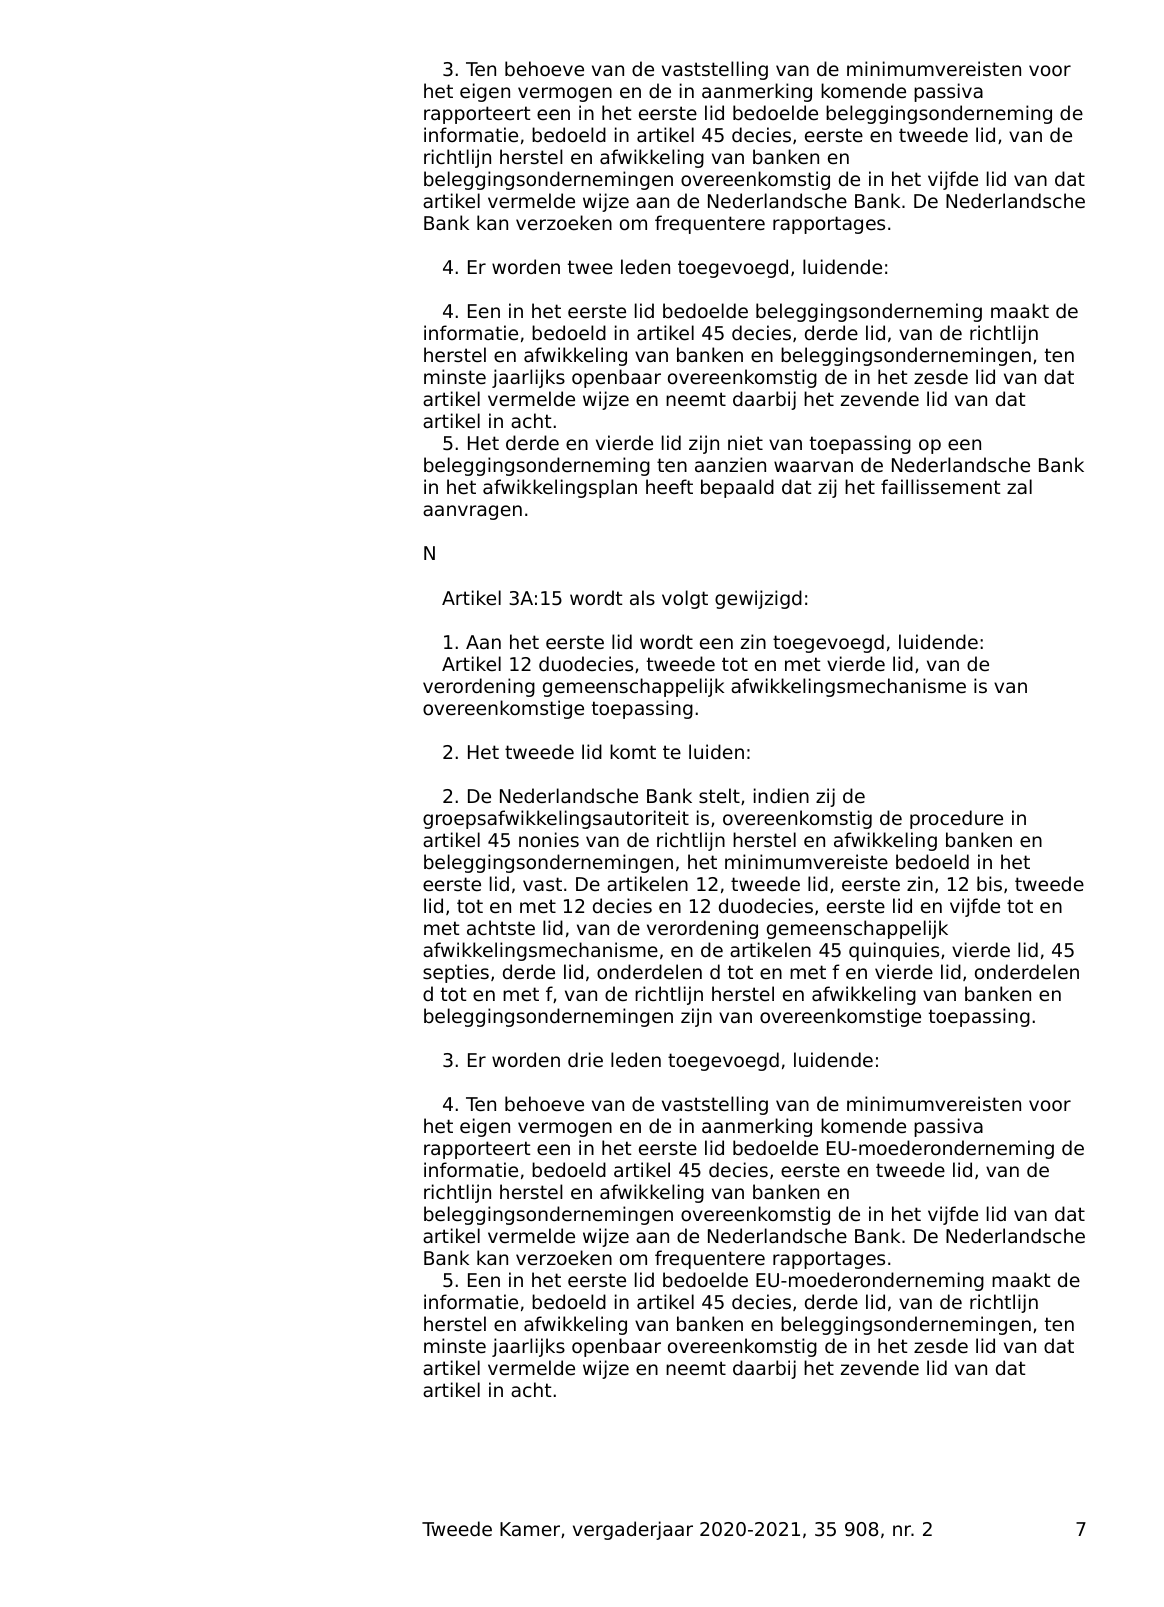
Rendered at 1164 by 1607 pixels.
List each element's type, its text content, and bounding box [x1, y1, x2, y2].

text 3. Ten behoeve van de vaststelling van de minimumvereisten voor het eigen vermogen en de in aanmerking komende passiva rapporteert een in het eerste lid bedoelde beleggingsonderneming de informatie, bedoeld in artikel 45 decies, eerste en tweede lid, van de richtlijn herstel en afwikkeling van banken en beleggingsondernemingen overeenkomstig de in het vijfde lid van dat artikel vermelde wijze aan de Nederlandsche Bank. De Nederlandsche Bank kan verzoeken om frequentere rapportages. [422, 59, 1087, 235]
text 5. Een in het eerste lid bedoelde EU-moederonderneming maakt de informatie, bedoeld in artikel 45 decies, derde lid, van de richtlijn herstel en afwikkeling van banken en beleggingsondernemingen, ten minste jaarlijks openbaar overeenkomstig de in het zesde lid van dat artikel vermelde wijze en neemt daarbij het zevende lid van dat artikel in acht. [422, 1270, 1087, 1402]
text 3. Er worden drie leden toegevoegd, luidende: [422, 1050, 1087, 1072]
text 2. De Nederlandsche Bank stelt, indien zij de groepsafwikkelingsautoriteit is, overeenkomstig de procedure in artikel 45 nonies van de richtlijn herstel en afwikkeling banken en beleggingsondernemingen, het minimumvereiste bedoeld in het eerste lid, vast. De artikelen 12, tweede lid, eerste zin, 12 bis, tweede lid, tot en met 12 decies en 12 duodecies, eerste lid en vijfde tot en met achtste lid, van de verordening gemeenschappelijk afwikkelingsmechanisme, en de artikelen 45 quinquies, vierde lid, 45 septies, derde lid, onderdelen d tot en met f en vierde lid, onderdelen d tot en met f, van de richtlijn herstel en afwikkeling van banken en beleggingsondernemingen zijn van overeenkomstige toepassing. [422, 786, 1087, 1028]
text 4. Ten behoeve van de vaststelling van de minimumvereisten voor het eigen vermogen en de in aanmerking komende passiva rapporteert een in het eerste lid bedoelde EU-moederonderneming de informatie, bedoeld artikel 45 decies, eerste en tweede lid, van de richtlijn herstel en afwikkeling van banken en beleggingsondernemingen overeenkomstig de in het vijfde lid van dat artikel vermelde wijze aan de Nederlandsche Bank. De Nederlandsche Bank kan verzoeken om frequentere rapportages. [422, 1094, 1087, 1270]
text Artikel 12 duodecies, tweede tot en met vierde lid, van de verordening gemeenschappelijk afwikkelingsmechanisme is van overeenkomstige toepassing. [422, 653, 1087, 719]
text Artikel 3A:15 wordt als volgt gewijzigd: [422, 587, 1087, 609]
text 2. Het tweede lid komt te luiden: [422, 742, 1087, 764]
text 1. Aan het eerste lid wordt een zin toegevoegd, luidende: [422, 632, 1087, 653]
text 4. Een in het eerste lid bedoelde beleggingsonderneming maakt de informatie, bedoeld in artikel 45 decies, derde lid, van de richtlijn herstel en afwikkeling van banken en beleggingsondernemingen, ten minste jaarlijks openbaar overeenkomstig de in het zesde lid van dat artikel vermelde wijze en neemt daarbij het zevende lid van dat artikel in acht. [422, 301, 1087, 433]
text N [422, 543, 1087, 565]
text 5. Het derde en vierde lid zijn niet van toepassing op een beleggingsonderneming ten aanzien waarvan de Nederlandsche Bank in het afwikkelingsplan heeft bepaald dat zij het faillissement zal aanvragen. [422, 433, 1087, 521]
text 4. Er worden twee leden toegevoegd, luidende: [422, 257, 1087, 279]
